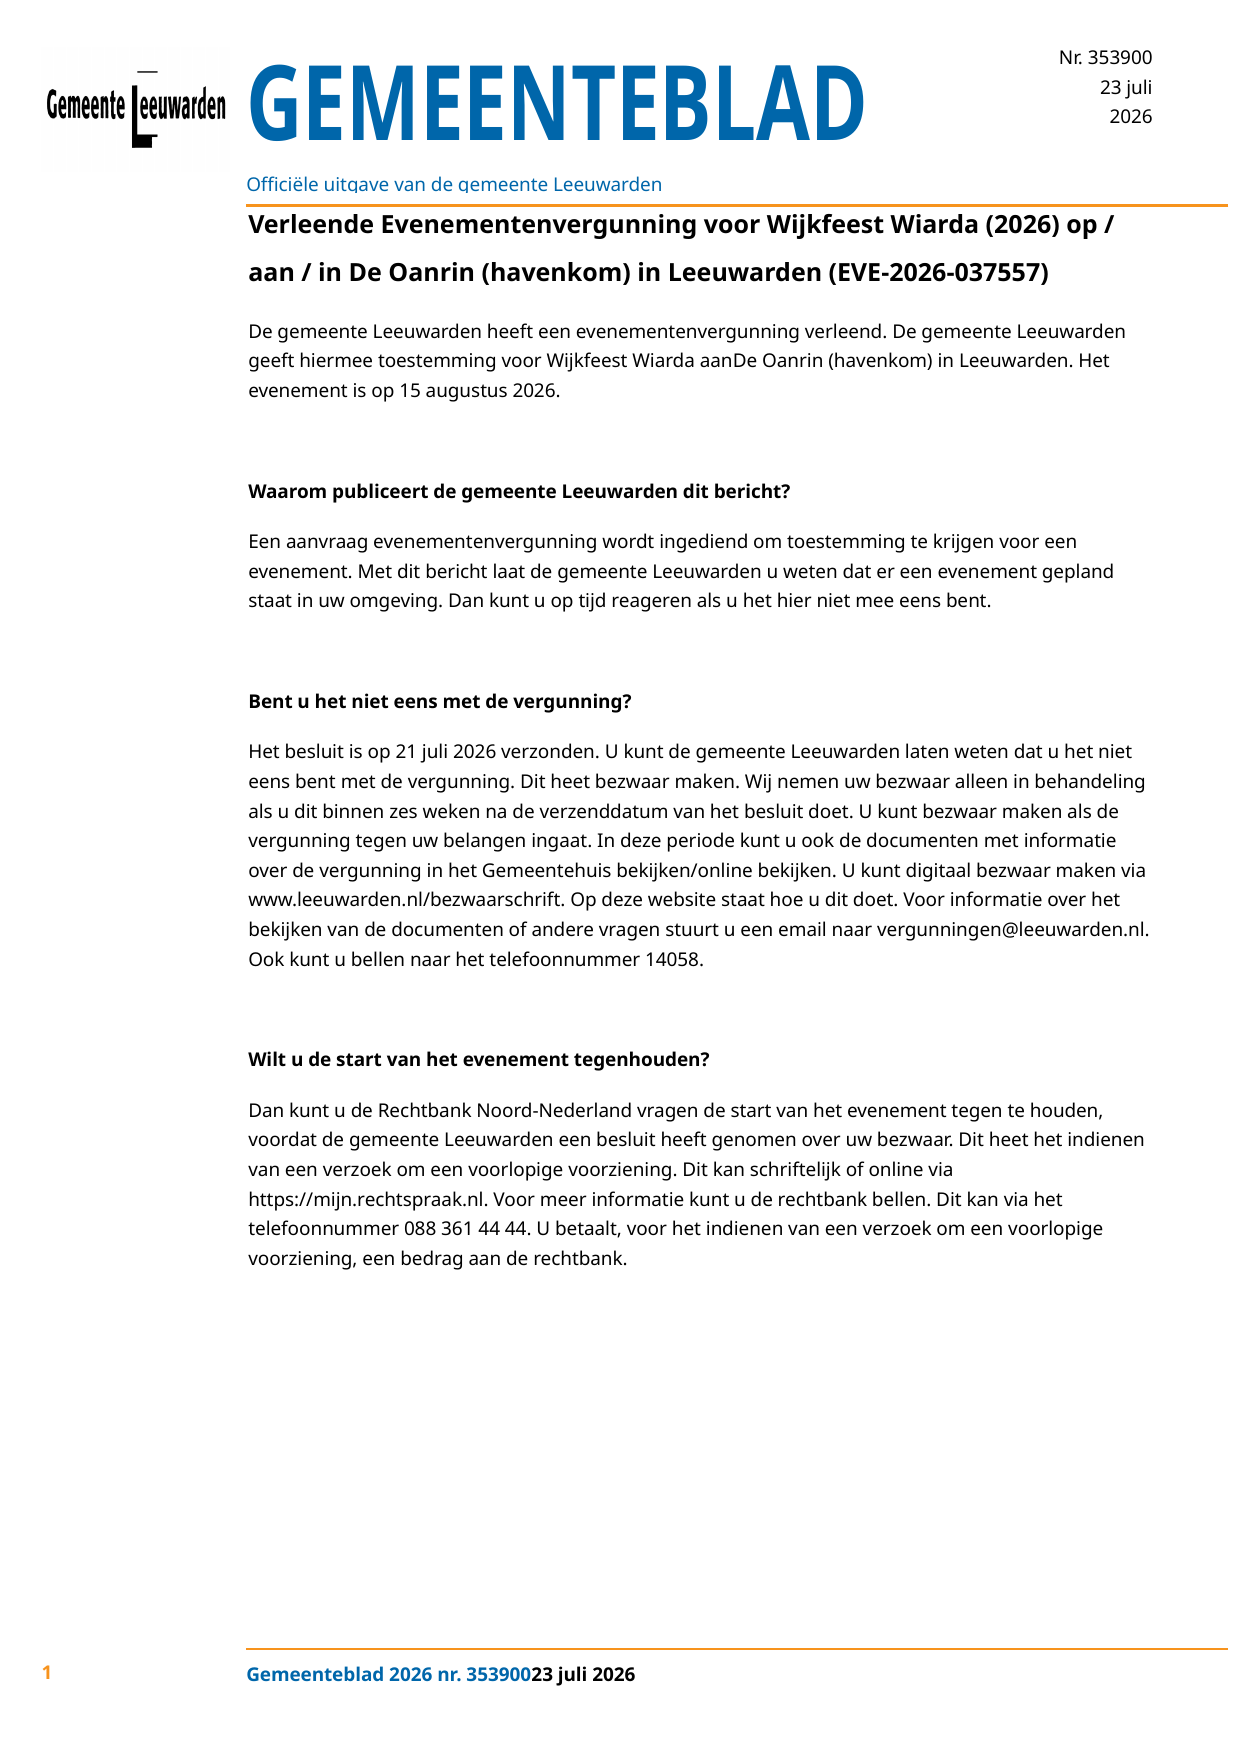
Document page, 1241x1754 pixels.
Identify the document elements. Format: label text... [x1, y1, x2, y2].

text Verleende Evenementenvergunning voor Wijkfeest Wiarda (2026) op / aan / in De Oanrin (havenkom) in Leeuwarden (EVE-2026-037557) [248, 207, 1152, 288]
text Een aanvraag evenementenvergunning wordt ingediend om toestemming te krijgen voor een evenement. Met dit bericht laat de gemeente Leeuwarden u weten dat er een evenement gepland staat in uw omgeving. Dan kunt u op tijd reageren als u het hier niet mee eens bent. [248, 528, 1152, 613]
text Waarom publiceert de gemeente Leeuwarden dit bericht? [248, 478, 1152, 504]
text Het besluit is op 21 juli 2026 verzonden. U kunt de gemeente Leeuwarden laten weten dat u het niet eens bent met de vergunning. Dit heet bezwaar maken. Wij nemen uw bezwaar alleen in behandeling als u dit binnen zes weken na de verzenddatum van het besluit doet. U kunt bezwaar maken als de vergunning tegen uw belangen ingaat. In deze periode kunt u ook de documenten met informatie over de vergunning in het Gemeentehuis bekijken/online bekijken. U kunt digitaal bezwaar maken via www.leeuwarden.nl/bezwaarschrift. Op deze website staat hoe u dit doet. Voor informatie over het bekijken van de documenten of andere vragen stuurt u een email naar vergunningen@leeuwarden.nl. Ook kunt u bellen naar het telefoonnummer 14058. [248, 739, 1152, 972]
picture [41, 47, 231, 172]
text De gemeente Leeuwarden heeft een evenementenvergunning verleend. De gemeente Leeuwarden geeft hiermee toestemming voor Wijkfeest Wiarda aanDe Oanrin (havenkom) in Leeuwarden. Het evenement is op 15 augustus 2026. [248, 318, 1152, 403]
text Dan kunt u de Rechtbank Noord-Nederland vragen de start van het evenement tegen te houden, voordat de gemeente Leeuwarden een besluit heeft genomen over uw bezwaar. Dit heet het indienen van een verzoek om een voorlopige voorziening. Dit kan schriftelijk of online via https://mijn.rechtspraak.nl. Voor meer informatie kunt u de rechtbank bellen. Dit kan via het telefoonnummer 088 361 44 44. U betaalt, voor het indienen van een verzoek om een voorlopige voorziening, een bedrag aan de rechtbank. [248, 1097, 1152, 1271]
text Wilt u de start van het evenement tegenhouden? [248, 1047, 1152, 1072]
text Bent u het niet eens met de vergunning? [248, 688, 1152, 714]
